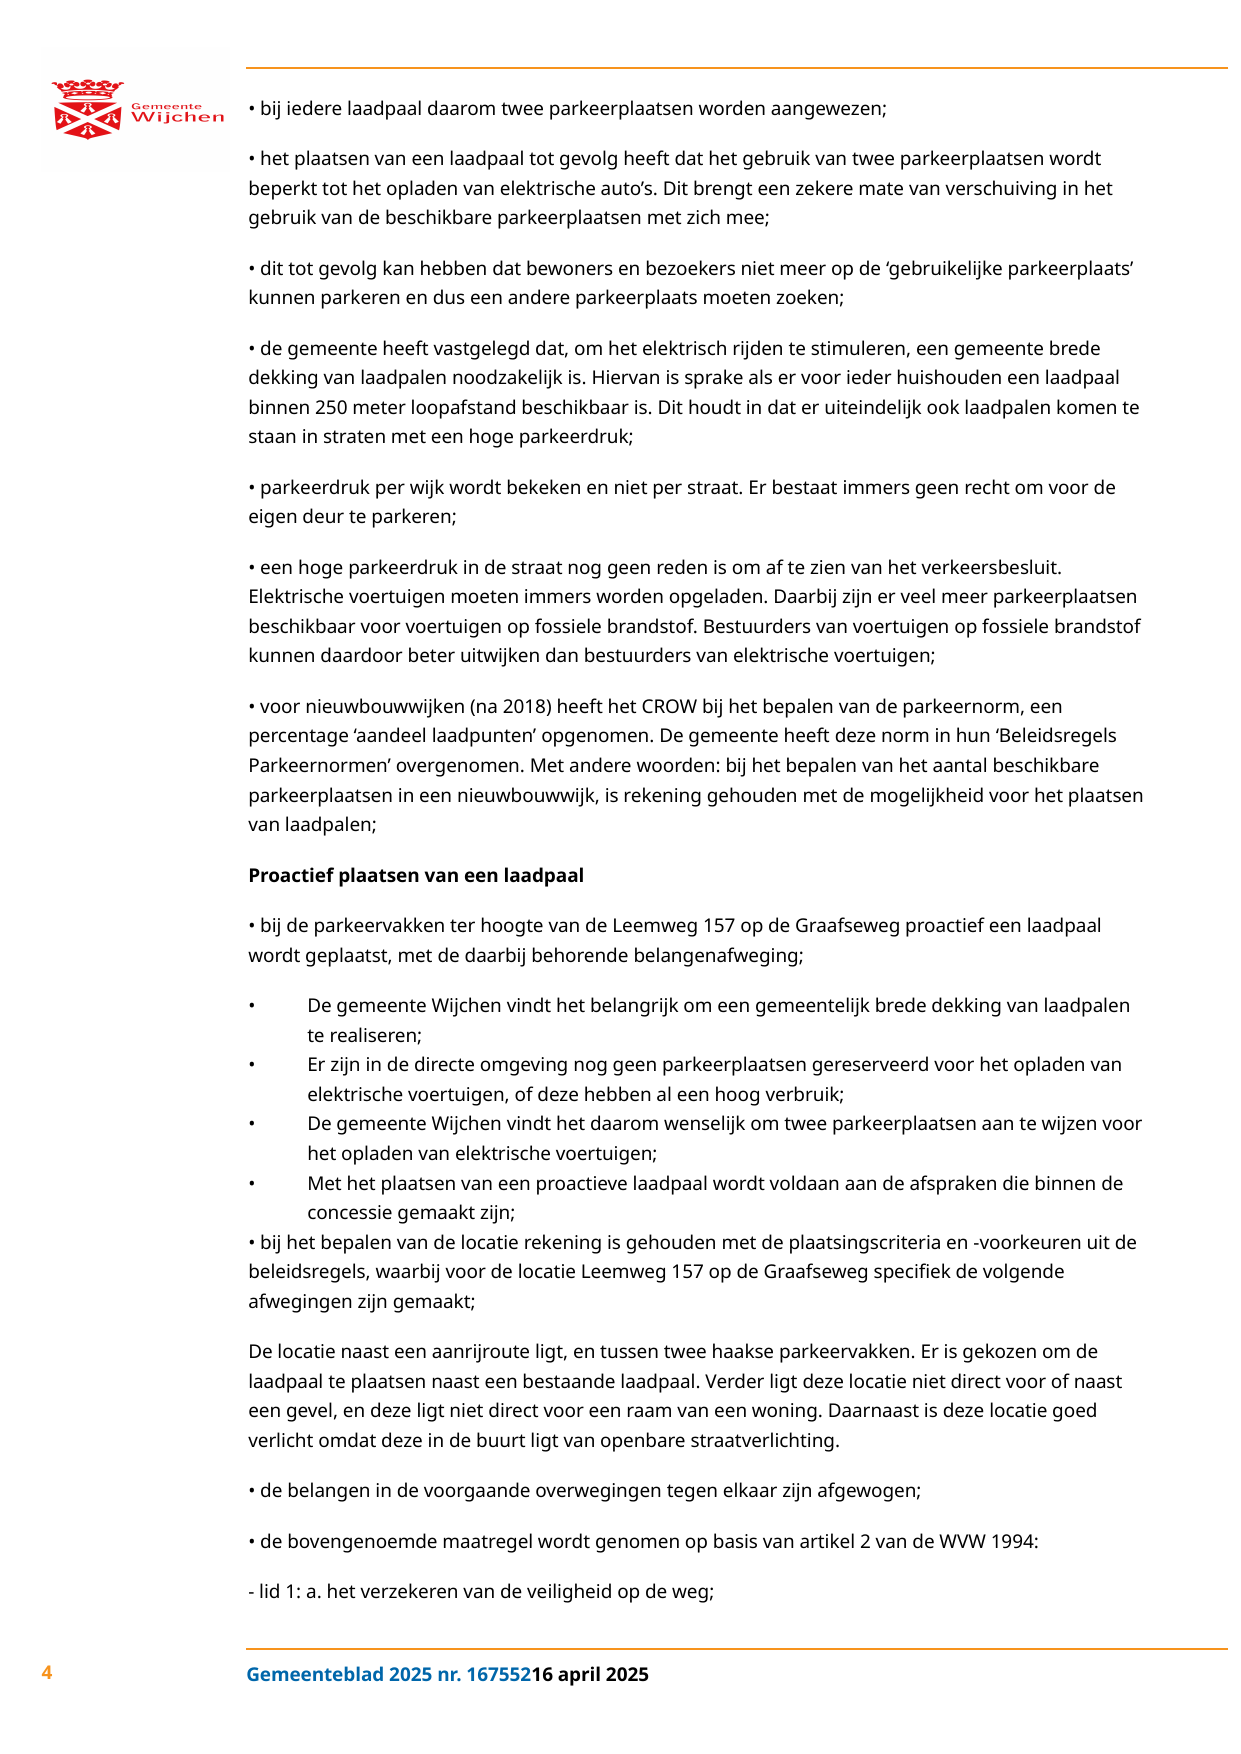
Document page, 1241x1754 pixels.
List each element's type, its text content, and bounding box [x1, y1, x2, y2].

text • het plaatsen van een laadpaal tot gevolg heeft dat het gebruik van twee parkeerplaatsen wordt beperkt tot het opladen van elektrische auto’s. Dit brengt een zekere mate van verschuiving in het gebruik van de beschikbare parkeerplaatsen met zich mee; [248, 145, 1152, 230]
list De gemeente Wijchen vindt het belangrijk om een gemeentelijk brede dekking van laadpalen te realiseren; [248, 992, 1152, 1048]
text • bij iedere laadpaal daarom twee parkeerplaatsen worden aangewezen; [248, 95, 1152, 121]
text - lid 1: a. het verzekeren van de veiligheid op de weg; [248, 1578, 1152, 1604]
text • een hoge parkeerdruk in de straat nog geen reden is om af te zien van het verkeersbesluit. Elektrische voertuigen moeten immers worden opgeladen. Daarbij zijn er veel meer parkeerplaatsen beschikbaar voor voertuigen op fossiele brandstof. Bestuurders van voertuigen op fossiele brandstof kunnen daardoor beter uitwijken dan bestuurders van elektrische voertuigen; [248, 554, 1152, 668]
text • voor nieuwbouwwijken (na 2018) heeft het CROW bij het bepalen van de parkeernorm, een percentage ‘aandeel laadpunten’ opgenomen. De gemeente heeft deze norm in hun ‘Beleidsregels Parkeernormen’ overgenomen. Met andere woorden: bij het bepalen van het aantal beschikbare parkeerplaatsen in een nieuwbouwwijk, is rekening gehouden met de mogelijkheid voor het plaatsen van laadpalen; [248, 693, 1152, 837]
text • dit tot gevolg kan hebben dat bewoners en bezoekers niet meer op de ‘gebruikelijke parkeerplaats’ kunnen parkeren en dus een andere parkeerplaats moeten zoeken; [248, 255, 1152, 310]
text De locatie naast een aanrijroute ligt, en tussen twee haakse parkeervakken. Er is gekozen om de laadpaal te plaatsen naast een bestaande laadpaal. Verder ligt deze locatie niet direct voor of naast een gevel, en deze ligt niet direct voor een raam van een woning. Daarnaast is deze locatie goed verlicht omdat deze in de buurt ligt van openbare straatverlichting. [248, 1338, 1152, 1453]
text • parkeerdruk per wijk wordt bekeken en niet per straat. Er bestaat immers geen recht om voor de eigen deur te parkeren; [248, 474, 1152, 529]
list Er zijn in de directe omgeving nog geen parkeerplaatsen gereserveerd voor het opladen van elektrische voertuigen, of deze hebben al een hoog verbruik; [248, 1051, 1152, 1107]
list Met het plaatsen van een proactieve laadpaal wordt voldaan aan de afspraken die binnen de concessie gemaakt zijn; [248, 1170, 1152, 1225]
text Proactief plaatsen van een laadpaal [248, 862, 1152, 888]
list De gemeente Wijchen vindt het daarom wenselijk om twee parkeerplaatsen aan te wijzen voor het opladen van elektrische voertuigen; [248, 1111, 1152, 1166]
text • de belangen in de voorgaande overwegingen tegen elkaar zijn afgewogen; [248, 1478, 1152, 1503]
text • bij de parkeervakken ter hoogte van de Leemweg 157 op de Graafseweg proactief een laadpaal wordt geplaatst, met de daarbij behorende belangenafweging; [248, 912, 1152, 968]
text • de bovengenoemde maatregel wordt genomen op basis van artikel 2 van de WVW 1994: [248, 1528, 1152, 1554]
text • bij het bepalen van de locatie rekening is gehouden met de plaatsingscriteria en -voorkeuren uit de beleidsregels, waarbij voor de locatie Leemweg 157 op de Graafseweg specifiek de volgende afwegingen zijn gemaakt; [248, 1229, 1152, 1314]
text • de gemeente heeft vastgelegd dat, om het elektrisch rijden te stimuleren, een gemeente brede dekking van laadpalen noodzakelijk is. Hiervan is sprake als er voor ieder huishouden een laadpaal binnen 250 meter loopafstand beschikbaar is. Dit houdt in dat er uiteindelijk ook laadpalen komen te staan in straten met een hoge parkeerdruk; [248, 335, 1152, 449]
picture [41, 47, 231, 172]
